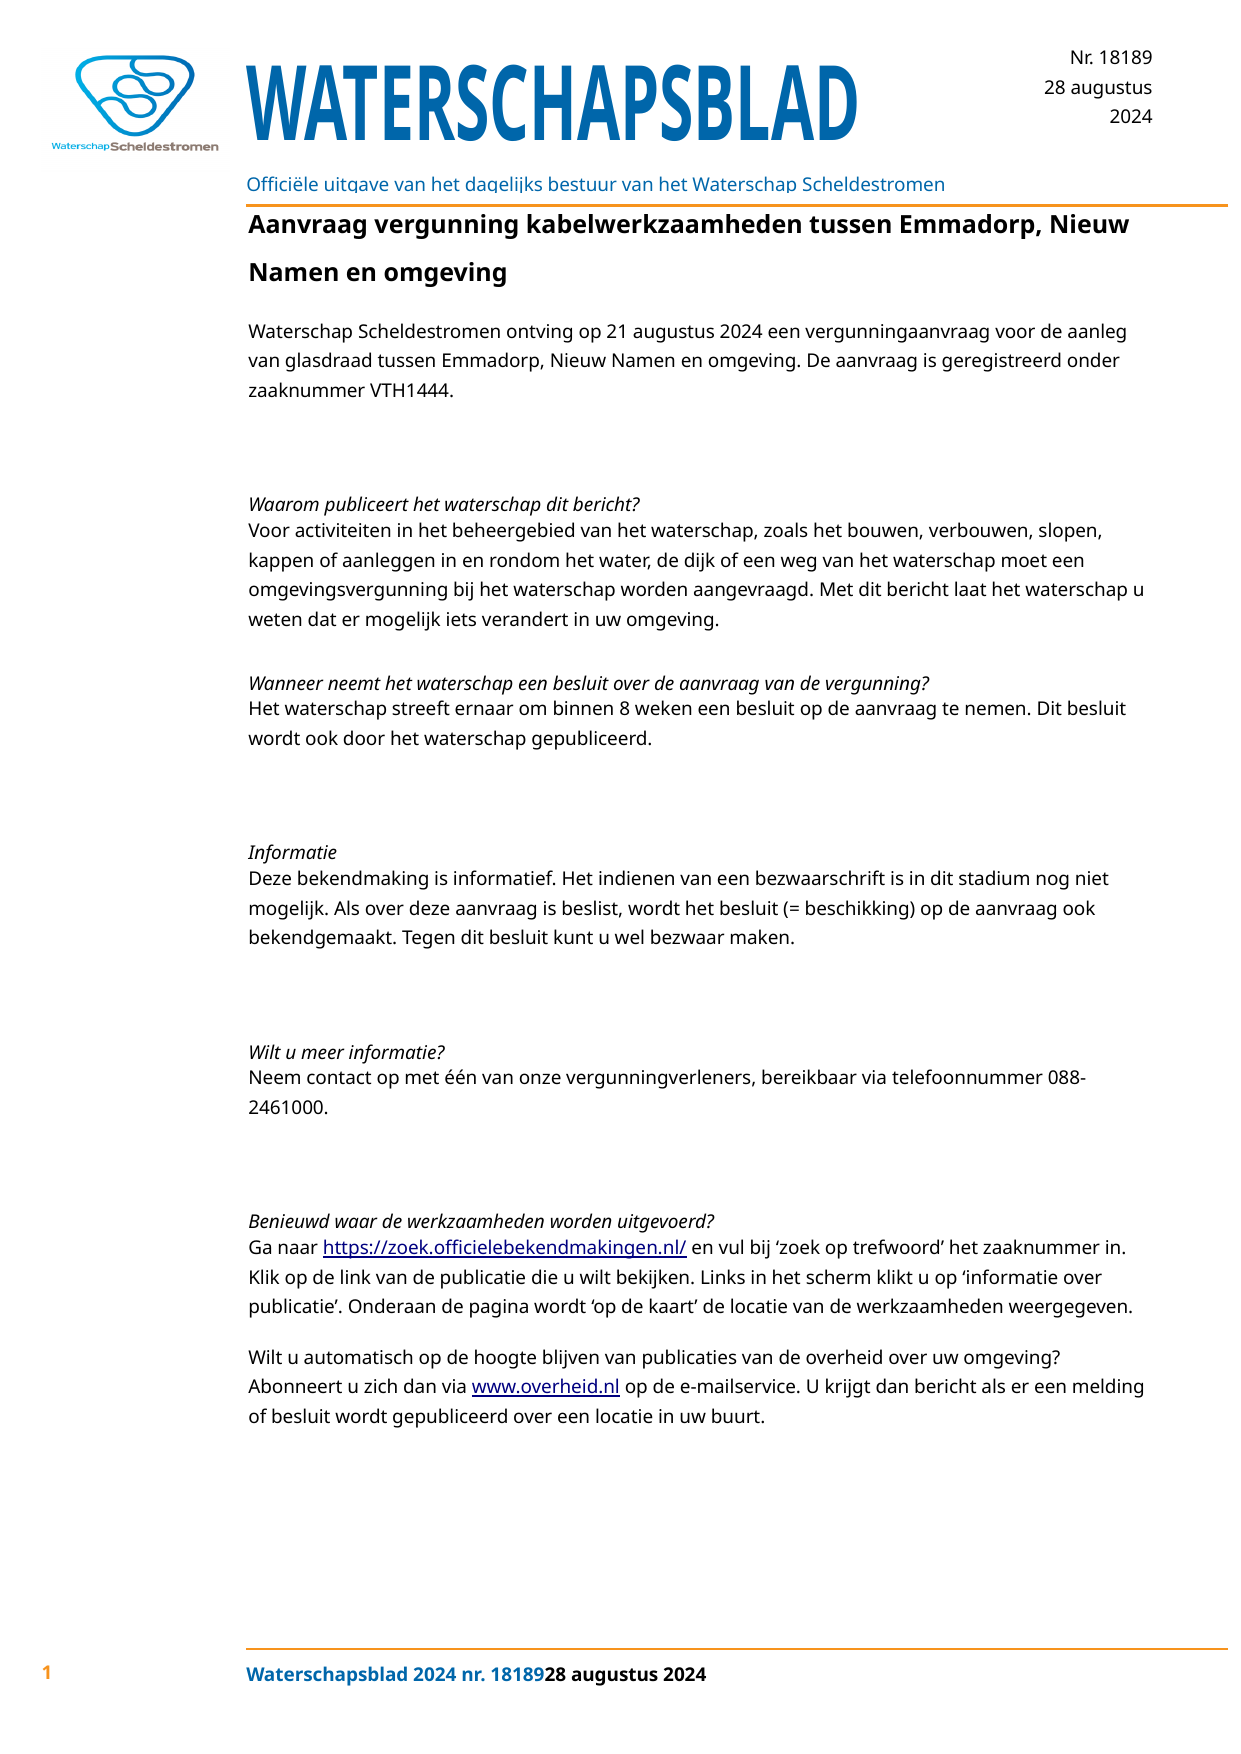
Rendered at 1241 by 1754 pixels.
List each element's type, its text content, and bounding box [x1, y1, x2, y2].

text Deze bekendmaking is informatief. Het indienen van een bezwaarschrift is in dit stadium nog niet mogelijk. Als over deze aanvraag is beslist, wordt het besluit (= beschikking) op de aanvraag ook bekendgemaakt. Tegen dit besluit kunt u wel bezwaar maken. [248, 865, 1152, 950]
text Benieuwd waar de werkzaamheden worden uitgevoerd? [248, 1208, 1152, 1234]
text Waarom publiceert het waterschap dit bericht? [248, 491, 1152, 517]
text Wilt u automatisch op de hoogte blijven van publicaties van de overheid over uw omgeving? Abonneert u zich dan via www.overheid.nl op de e-mailservice. U krijgt dan bericht als er een melding of besluit wordt gepubliceerd over een locatie in uw buurt. [248, 1344, 1152, 1429]
text Neem contact op met één van onze vergunningverleners, bereikbaar via telefoonnummer 088-2461000. [248, 1064, 1152, 1120]
text Het waterschap streeft ernaar om binnen 8 weken een besluit op de aanvraag te nemen. Dit besluit wordt ook door het waterschap gepubliceerd. [248, 696, 1152, 751]
text Waterschap Scheldestromen ontving op 21 augustus 2024 een vergunningaanvraag voor de aanleg van glasdraad tussen Emmadorp, Nieuw Namen en omgeving. De aanvraag is geregistreerd onder zaaknummer VTH1444. [248, 318, 1152, 403]
text Voor activiteiten in het beheergebied van het waterschap, zoals het bouwen, verbouwen, slopen, kappen of aanleggen in en rondom het water, de dijk of een weg van het waterschap moet een omgevingsvergunning bij het waterschap worden aangevraagd. Met dit bericht laat het waterschap u weten dat er mogelijk iets verandert in uw omgeving. [248, 517, 1152, 632]
picture [41, 47, 231, 172]
text Ga naar https://zoek.officielebekendmakingen.nl/ en vul bij ‘zoek op trefwoord’ het zaaknummer in. Klik op de link van de publicatie die u wilt bekijken. Links in het scherm klikt u op ‘informatie over publicatie’. Onderaan de pagina wordt ‘op de kaart’ de locatie van de werkzaamheden weergegeven. [248, 1234, 1152, 1319]
text Wanneer neemt het waterschap een besluit over de aanvraag van de vergunning? [248, 670, 1152, 696]
text Wilt u meer informatie? [248, 1039, 1152, 1064]
text Aanvraag vergunning kabelwerkzaamheden tussen Emmadorp, Nieuw Namen en omgeving [248, 207, 1152, 288]
text Informatie [248, 839, 1152, 865]
